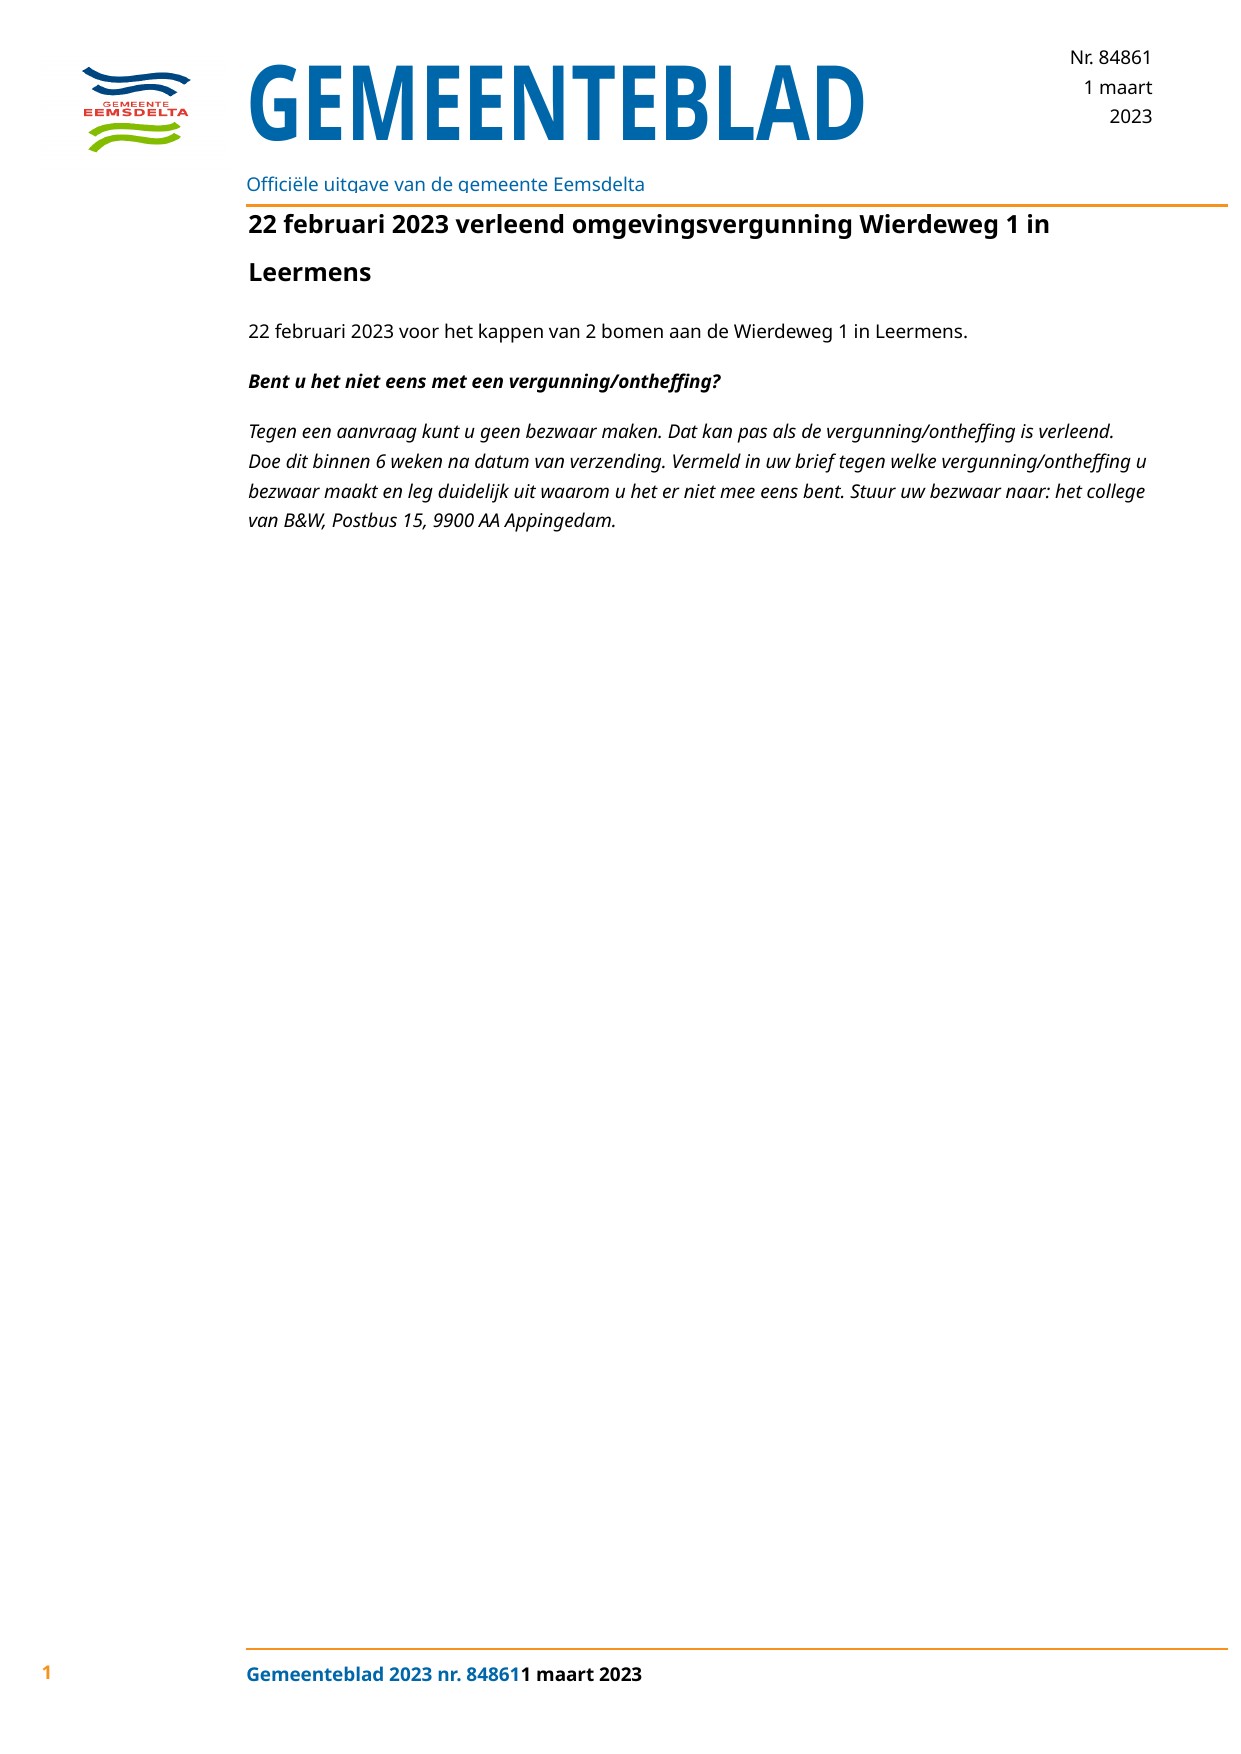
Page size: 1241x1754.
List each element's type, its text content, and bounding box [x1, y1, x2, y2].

picture [41, 47, 231, 172]
text Tegen een aanvraag kunt u geen bezwaar maken. Dat kan pas als de vergunning/ontheffing is verleend. Doe dit binnen 6 weken na datum van verzending. Vermeld in uw brief tegen welke vergunning/ontheffing u bezwaar maakt en leg duidelijk uit waarom u het er niet mee eens bent. Stuur uw bezwaar naar: het college van B&W, Postbus 15, 9900 AA Appingedam. [248, 419, 1152, 533]
text Bent u het niet eens met een vergunning/ontheffing? [248, 368, 1152, 394]
text 22 februari 2023 voor het kappen van 2 bomen aan de Wierdeweg 1 in Leermens. [248, 318, 1152, 344]
text 22 februari 2023 verleend omgevingsvergunning Wierdeweg 1 in Leermens [248, 207, 1152, 288]
